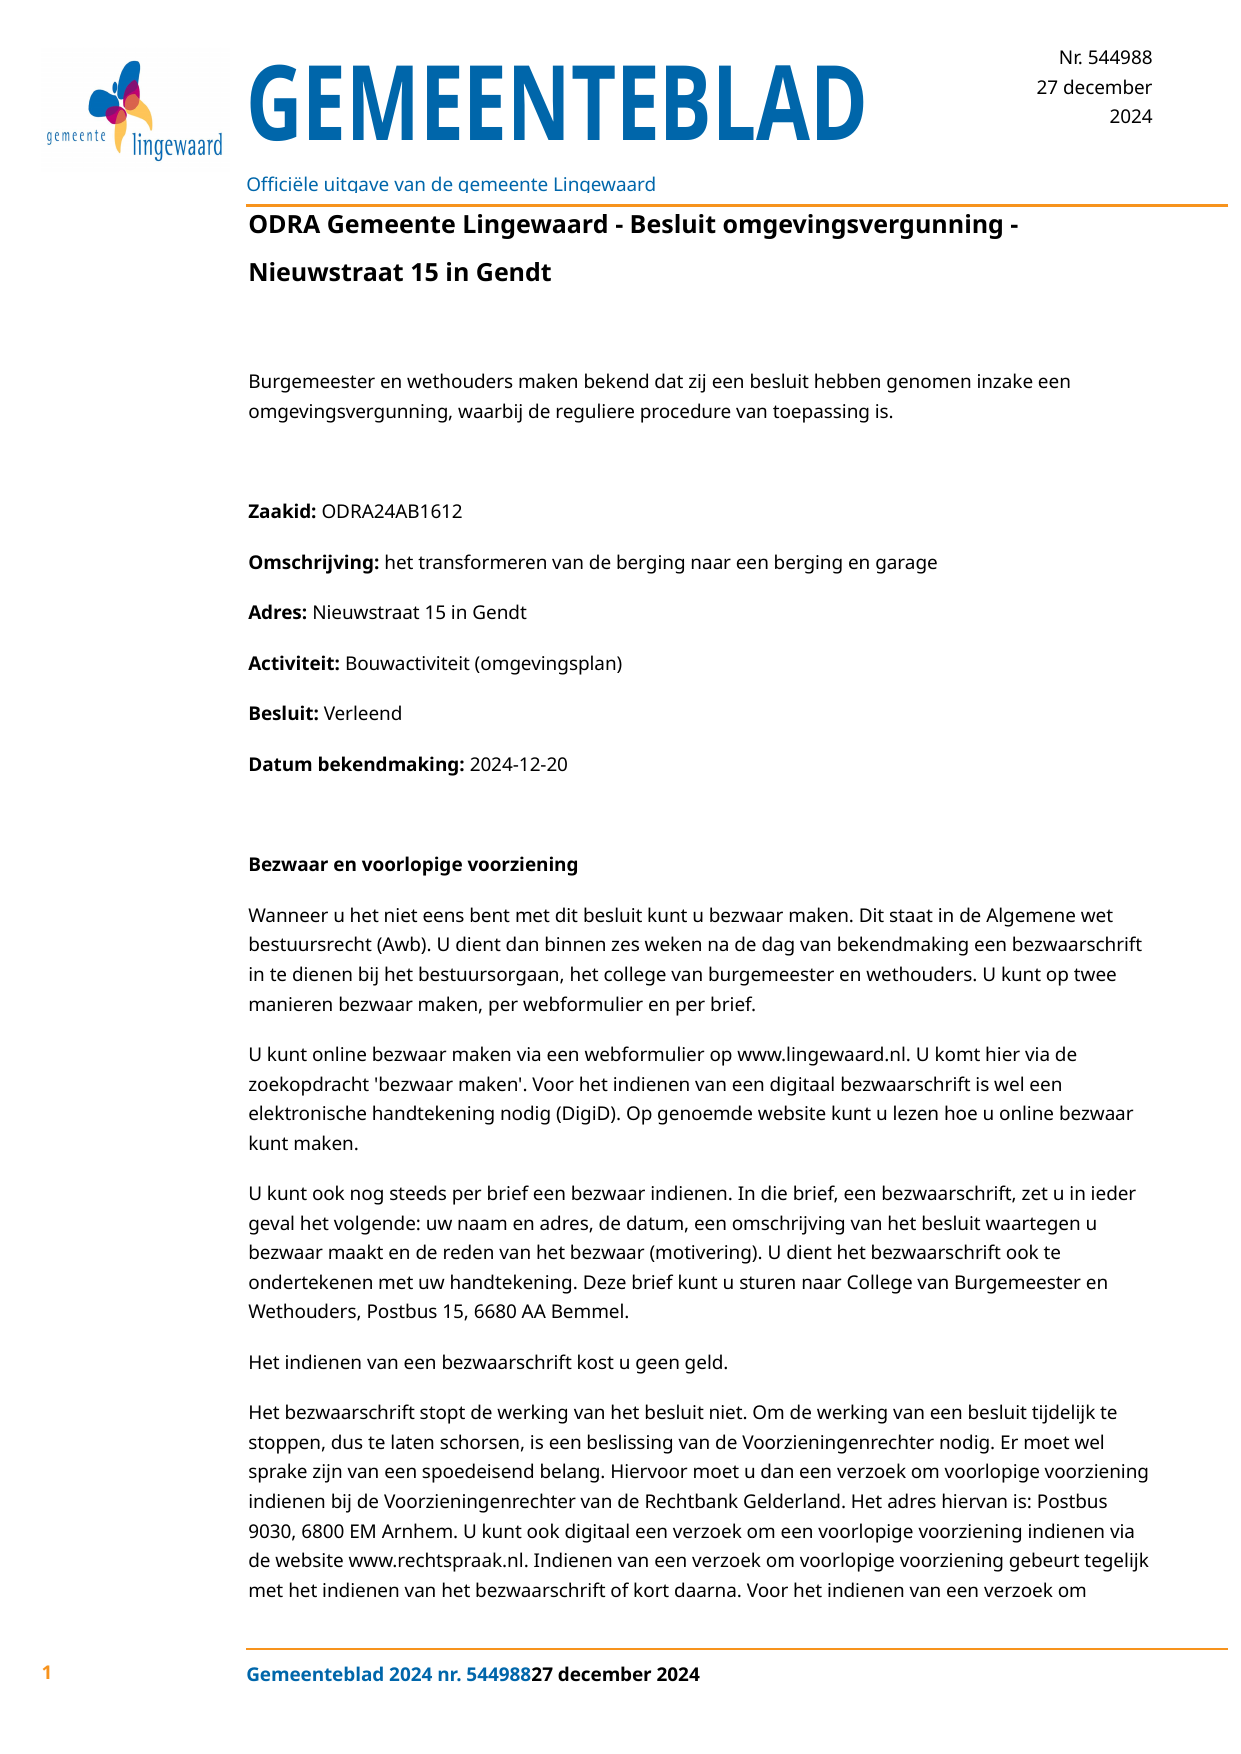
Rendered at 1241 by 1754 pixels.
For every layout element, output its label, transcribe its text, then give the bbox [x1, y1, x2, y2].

text Datum bekendmaking: 2024-12-20 [248, 751, 1152, 777]
text Bezwaar en voorlopige voorziening [248, 852, 1152, 877]
text Het bezwaarschrift stopt de werking van het besluit niet. Om de werking van een besluit tijdelijk te stoppen, dus te laten schorsen, is een beslissing van de Voorzieningenrechter nodig. Er moet wel sprake zijn van een spoedeisend belang. Hiervoor moet u dan een verzoek om voorlopige voorziening indienen bij de Voorzieningenrechter van de Rechtbank Gelderland. Het adres hiervan is: Postbus 9030, 6800 EM Arnhem. U kunt ook digitaal een verzoek om een voorlopige voorziening indienen via de website www.rechtspraak.nl. Indienen van een verzoek om voorlopige voorziening gebeurt tegelijk met het indienen van het bezwaarschrift of kort daarna. Voor het indienen van een verzoek om [248, 1399, 1152, 1603]
text U kunt ook nog steeds per brief een bezwaar indienen. In die brief, een bezwaarschrift, zet u in ieder geval het volgende: uw naam en adres, de datum, een omschrijving van het besluit waartegen u bezwaar maakt en de reden van het bezwaar (motivering). U dient het bezwaarschrift ook te ondertekenen met uw handtekening. Deze brief kunt u sturen naar College van Burgemeester en Wethouders, Postbus 15, 6680 AA Bemmel. [248, 1180, 1152, 1324]
text Besluit: Verleend [248, 700, 1152, 726]
text Adres: Nieuwstraat 15 in Gendt [248, 599, 1152, 625]
text Burgemeester en wethouders maken bekend dat zij een besluit hebben genomen inzake een omgevingsvergunning, waarbij de reguliere procedure van toepassing is. [248, 368, 1152, 424]
picture [41, 47, 231, 172]
text Activiteit: Bouwactiviteit (omgevingsplan) [248, 650, 1152, 676]
text Het indienen van een bezwaarschrift kost u geen geld. [248, 1349, 1152, 1375]
text Zaakid: ODRA24AB1612 [248, 499, 1152, 524]
text Omschrijving: het transformeren van de berging naar een berging en garage [248, 549, 1152, 575]
text Wanneer u het niet eens bent met dit besluit kunt u bezwaar maken. Dit staat in de Algemene wet bestuursrecht (Awb). U dient dan binnen zes weken na de dag van bekendmaking een bezwaarschrift in te dienen bij het bestuursorgaan, het college van burgemeester en wethouders. U kunt op twee manieren bezwaar maken, per webformulier en per brief. [248, 902, 1152, 1017]
text U kunt online bezwaar maken via een webformulier op www.lingewaard.nl. U komt hier via de zoekopdracht 'bezwaar maken'. Voor het indienen van een digitaal bezwaarschrift is wel een elektronische handtekening nodig (DigiD). Op genoemde website kunt u lezen hoe u online bezwaar kunt maken. [248, 1041, 1152, 1156]
text ODRA Gemeente Lingewaard - Besluit omgevingsvergunning - Nieuwstraat 15 in Gendt [248, 207, 1152, 288]
